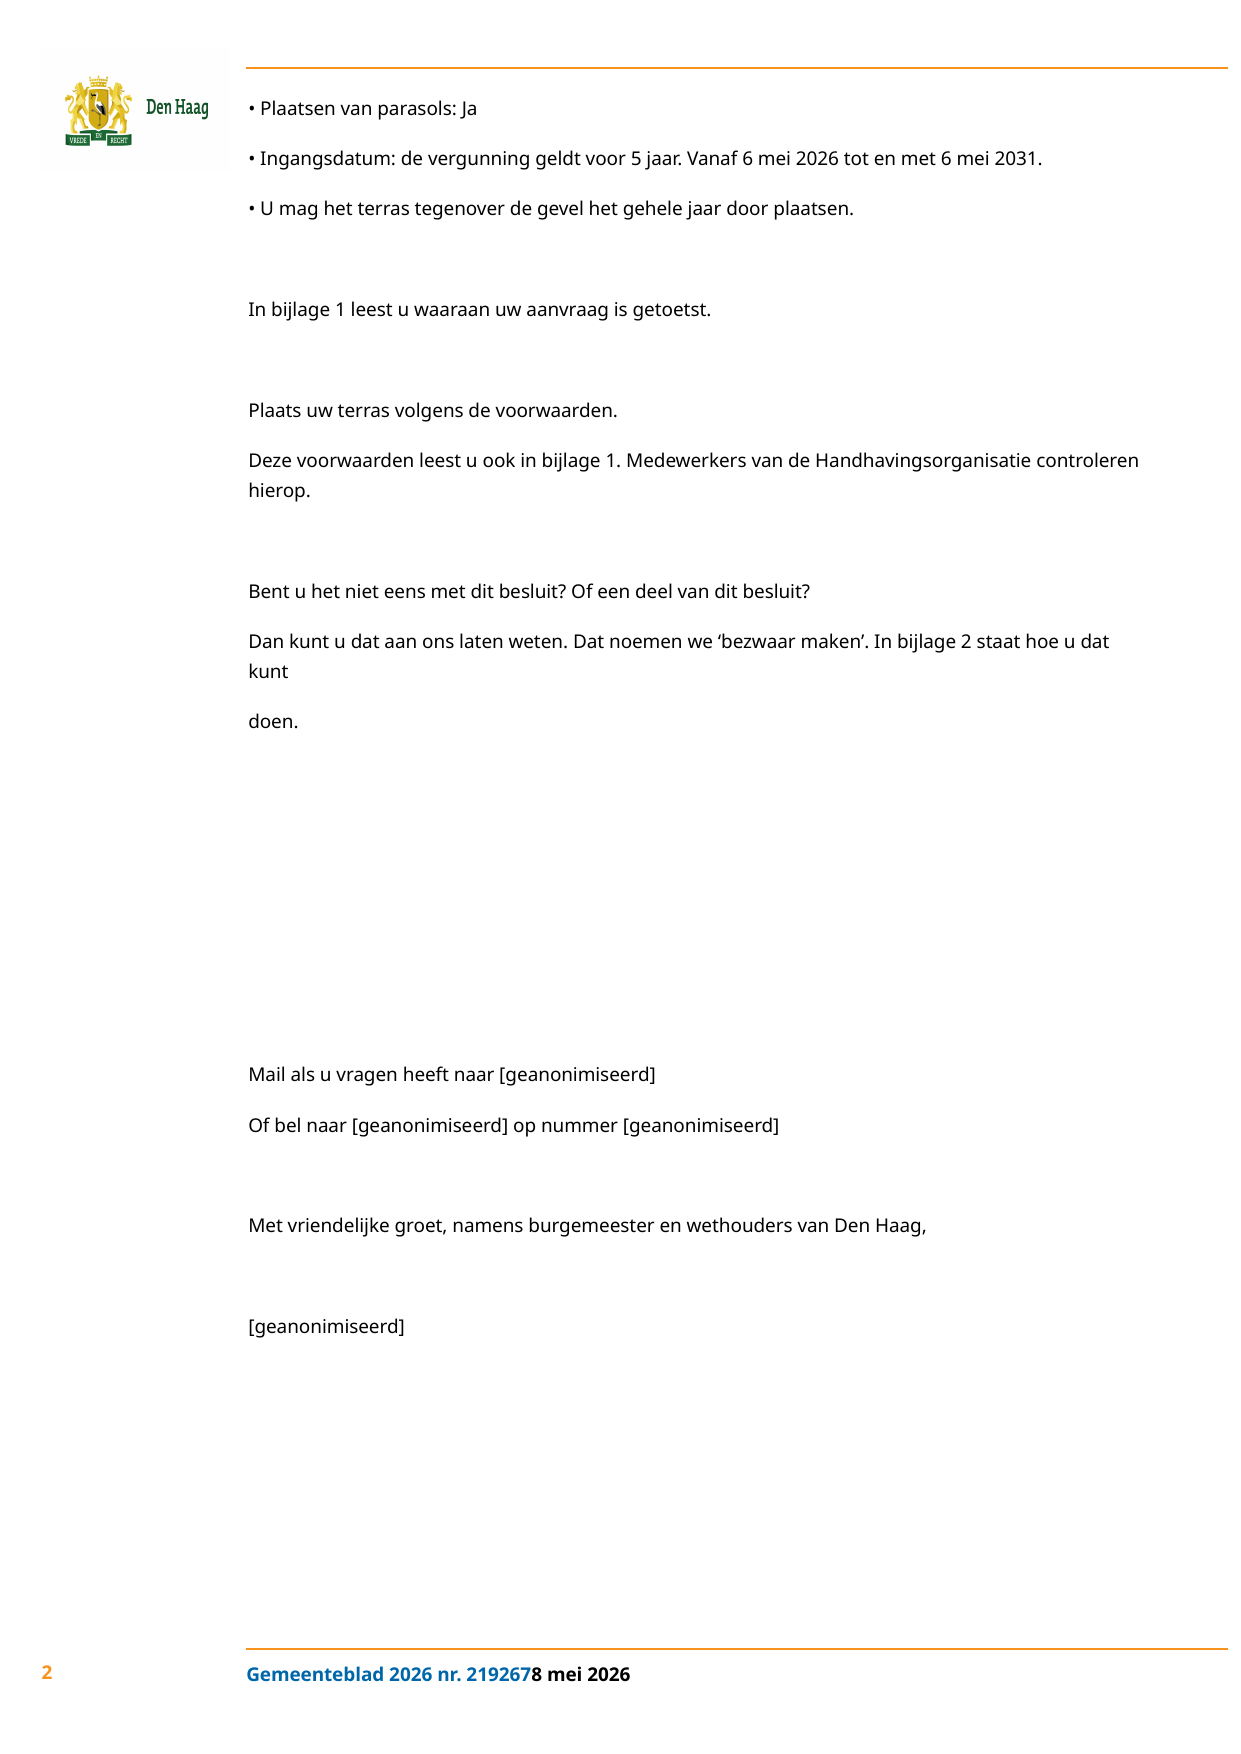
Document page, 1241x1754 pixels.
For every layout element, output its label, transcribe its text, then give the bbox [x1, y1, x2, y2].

text Plaats uw terras volgens de voorwaarden. [248, 397, 1152, 423]
text In bijlage 1 leest u waaraan uw aanvraag is getoetst. [248, 296, 1152, 322]
picture [41, 47, 231, 172]
text [geanonimiseerd] [248, 1313, 1152, 1339]
text • Plaatsen van parasols: Ja [248, 95, 1152, 121]
text • U mag het terras tegenover de gevel het gehele jaar door plaatsen. [248, 196, 1152, 221]
text Met vriendelijke groet, namens burgemeester en wethouders van Den Haag, [248, 1213, 1152, 1238]
text Deze voorwaarden leest u ook in bijlage 1. Medewerkers van de Handhavingsorganisatie controleren hierop. [248, 448, 1152, 503]
text Of bel naar [geanonimiseerd] op nummer [geanonimiseerd] [248, 1112, 1152, 1138]
text • Ingangsdatum: de vergunning geldt voor 5 jaar. Vanaf 6 mei 2026 tot en met 6 mei 2031. [248, 145, 1152, 171]
text Mail als u vragen heeft naar [geanonimiseerd] [248, 1061, 1152, 1087]
text Bent u het niet eens met dit besluit? Of een deel van dit besluit? [248, 578, 1152, 604]
text Dan kunt u dat aan ons laten weten. Dat noemen we ‘bezwaar maken’. In bijlage 2 staat hoe u dat kunt [248, 628, 1152, 684]
text doen. [248, 708, 1152, 734]
